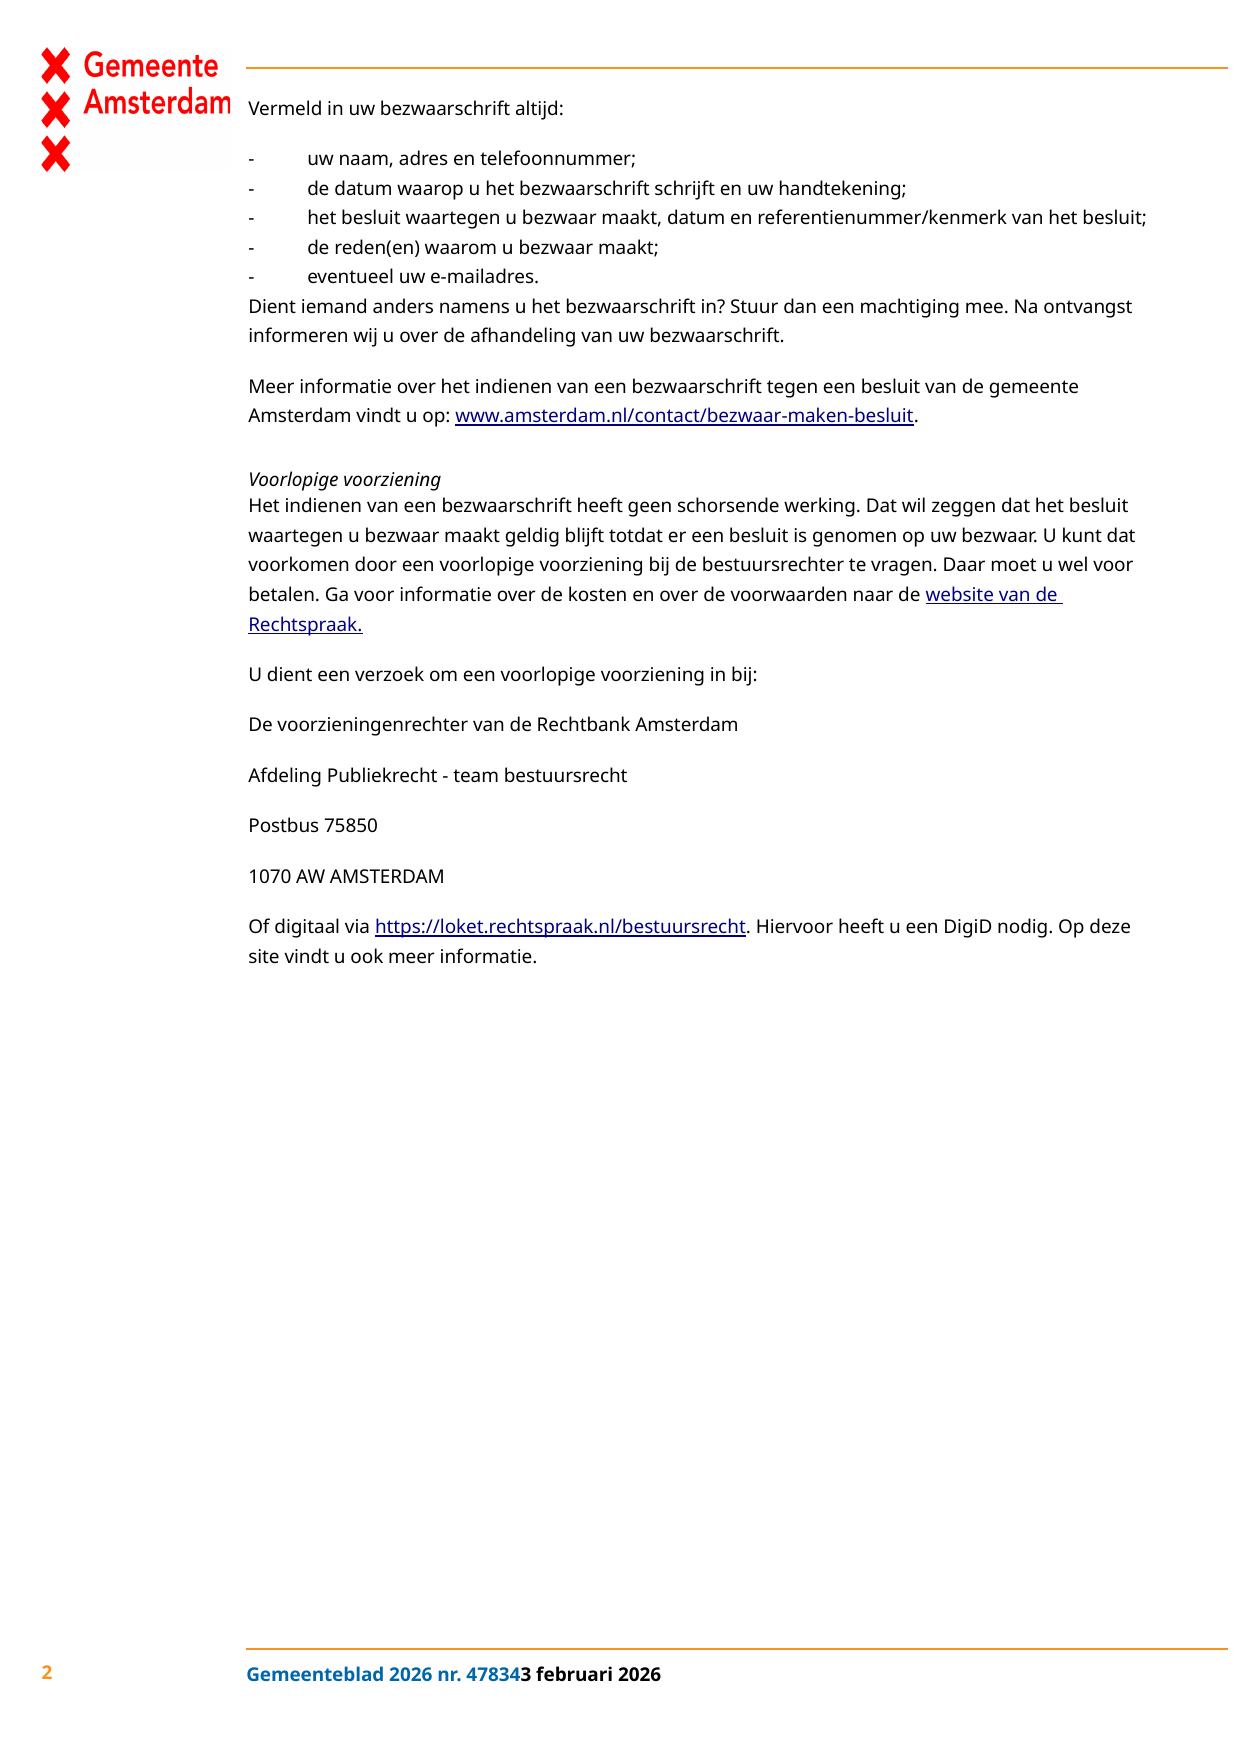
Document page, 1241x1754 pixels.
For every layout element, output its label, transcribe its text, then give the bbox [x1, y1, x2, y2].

text Afdeling Publiekrecht - team bestuursrecht [248, 762, 1152, 788]
text Voorlopige voorziening [248, 467, 1152, 492]
list het besluit waartegen u bezwaar maakt, datum en referentienummer/kenmerk van het besluit; [248, 204, 1152, 230]
list eventueel uw e-mailadres. [248, 263, 1152, 289]
text Het indienen van een bezwaarschrift heeft geen schorsende werking. Dat wil zeggen dat het besluit waartegen u bezwaar maakt geldig blijft totdat er een besluit is genomen op uw bezwaar. U kunt dat voorkomen door een voorlopige voorziening bij de bestuursrechter te vragen. Daar moet u wel voor betalen. Ga voor informatie over de kosten en over de voorwaarden naar de website van de Rechtspraak. [248, 492, 1152, 636]
text U dient een verzoek om een voorlopige voorziening in bij: [248, 661, 1152, 687]
list de datum waarop u het bezwaarschrift schrijft en uw handtekening; [248, 175, 1152, 201]
list uw naam, adres en telefoonnummer; [248, 145, 1152, 171]
text Vermeld in uw bezwaarschrift altijd: [248, 95, 1152, 121]
text Dient iemand anders namens u het bezwaarschrift in? Stuur dan een machtiging mee. Na ontvangst informeren wij u over de afhandeling van uw bezwaarschrift. [248, 293, 1152, 348]
picture [41, 47, 231, 172]
text 1070 AW AMSTERDAM [248, 863, 1152, 888]
text Postbus 75850 [248, 812, 1152, 838]
list de reden(en) waarom u bezwaar maakt; [248, 234, 1152, 260]
text Of digitaal via https://loket.rechtspraak.nl/bestuursrecht. Hiervoor heeft u een DigiD nodig. Op deze site vindt u ook meer informatie. [248, 913, 1152, 968]
text De voorzieningenrechter van de Rechtbank Amsterdam [248, 712, 1152, 737]
text Meer informatie over het indienen van een bezwaarschrift tegen een besluit van de gemeente Amsterdam vindt u op: www.amsterdam.nl/contact/bezwaar-maken-besluit. [248, 373, 1152, 428]
